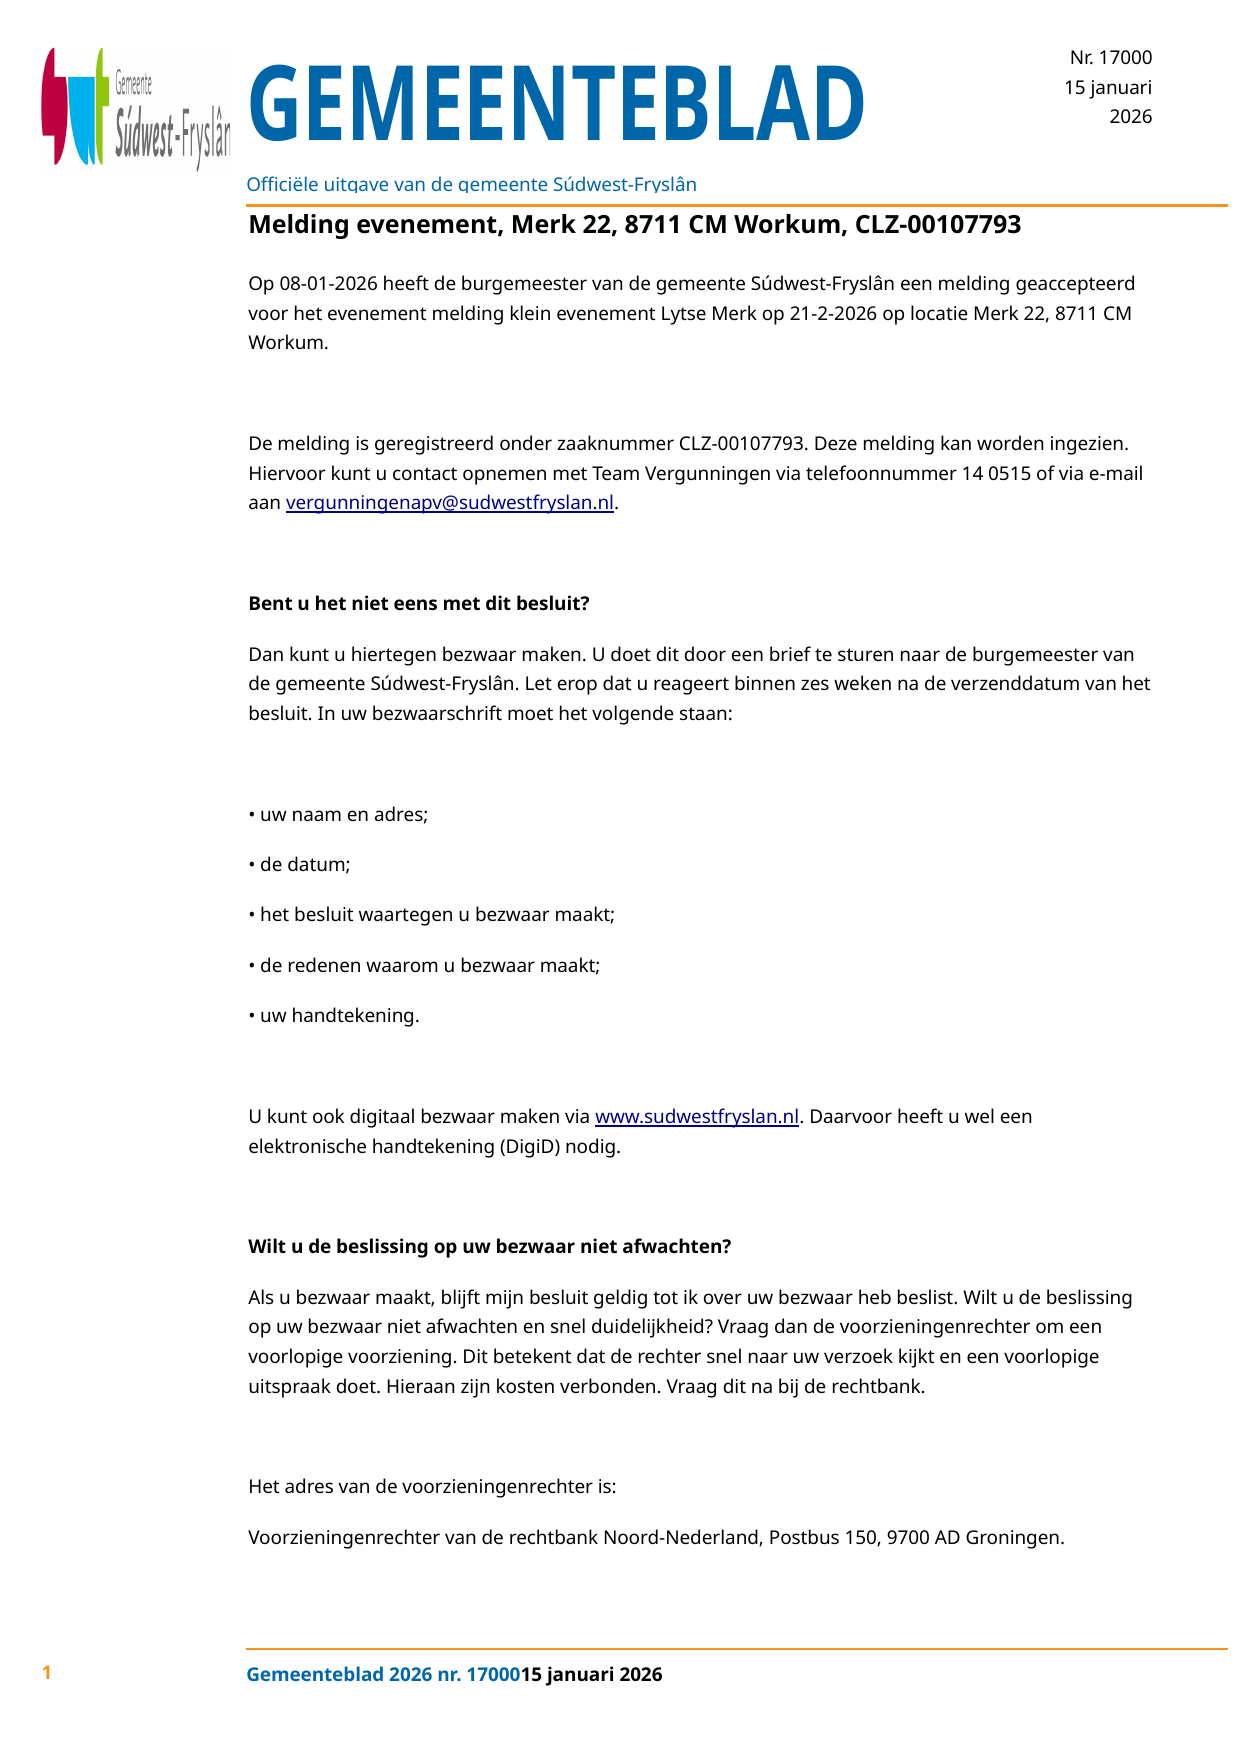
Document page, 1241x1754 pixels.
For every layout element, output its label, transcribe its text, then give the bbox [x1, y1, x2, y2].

text Voorzieningenrechter van de rechtbank Noord-Nederland, Postbus 150, 9700 AD Groningen. [248, 1524, 1152, 1550]
text • het besluit waartegen u bezwaar maakt; [248, 902, 1152, 927]
text • uw naam en adres; [248, 801, 1152, 826]
text Melding evenement, Merk 22, 8711 CM Workum, CLZ-00107793 [248, 207, 1152, 241]
text Bent u het niet eens met dit besluit? [248, 590, 1152, 616]
text Op 08-01-2026 heeft de burgemeester van de gemeente Súdwest-Fryslân een melding geaccepteerd voor het evenement melding klein evenement Lytse Merk op 21-2-2026 op locatie Merk 22, 8711 CM Workum. [248, 270, 1152, 355]
text Als u bezwaar maakt, blijft mijn besluit geldig tot ik over uw bezwaar heb beslist. Wilt u de beslissing op uw bezwaar niet afwachten en snel duidelijkheid? Vraag dan de voorzieningenrechter om een voorlopige voorziening. Dit betekent dat de rechter snel naar uw verzoek kijkt en een voorlopige uitspraak doet. Hieraan zijn kosten verbonden. Vraag dit na bij de rechtbank. [248, 1284, 1152, 1398]
text • de redenen waarom u bezwaar maakt; [248, 952, 1152, 978]
picture [41, 47, 231, 172]
text Het adres van de voorzieningenrechter is: [248, 1474, 1152, 1499]
text Wilt u de beslissing op uw bezwaar niet afwachten? [248, 1234, 1152, 1259]
text • uw handtekening. [248, 1002, 1152, 1028]
text De melding is geregistreerd onder zaaknummer CLZ-00107793. Deze melding kan worden ingezien. Hiervoor kunt u contact opnemen met Team Vergunningen via telefoonnummer 14 0515 of via e-mail aan vergunningenapv@sudwestfryslan.nl. [248, 430, 1152, 515]
text U kunt ook digitaal bezwaar maken via www.sudwestfryslan.nl. Daarvoor heeft u wel een elektronische handtekening (DigiD) nodig. [248, 1103, 1152, 1158]
text Dan kunt u hiertegen bezwaar maken. U doet dit door een brief te sturen naar de burgemeester van de gemeente Súdwest-Fryslân. Let erop dat u reageert binnen zes weken na de verzenddatum van het besluit. In uw bezwaarschrift moet het volgende staan: [248, 641, 1152, 726]
text • de datum; [248, 851, 1152, 877]
